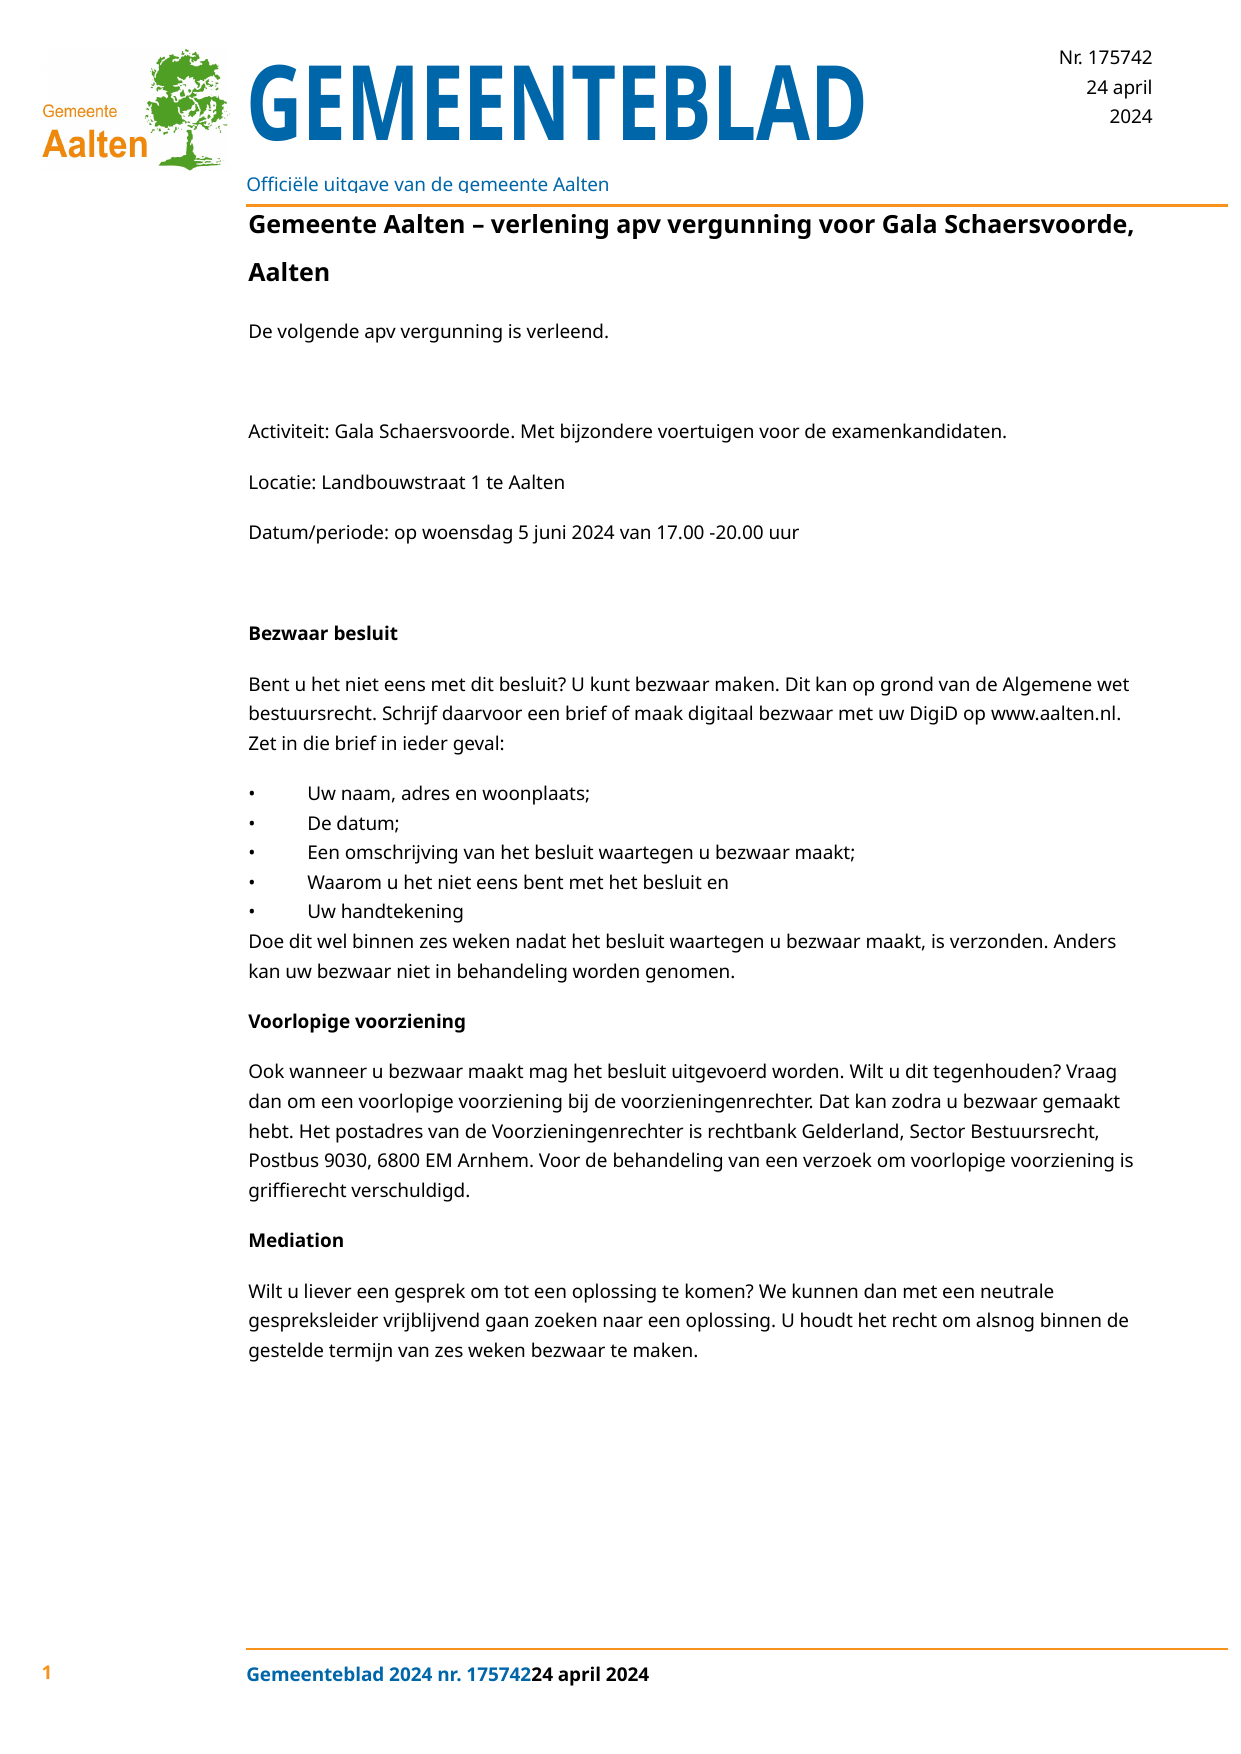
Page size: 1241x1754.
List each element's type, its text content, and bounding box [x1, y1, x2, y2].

text Ook wanneer u bezwaar maakt mag het besluit uitgevoerd worden. Wilt u dit tegenhouden? Vraag dan om een voorlopige voorziening bij de voorzieningenrechter. Dat kan zodra u bezwaar gemaakt hebt. Het postadres van de Voorzieningenrechter is rechtbank Gelderland, Sector Bestuursrecht, Postbus 9030, 6800 EM Arnhem. Voor de behandeling van een verzoek om voorlopige voorziening is griffierecht verschuldigd. [248, 1059, 1152, 1203]
list Waarom u het niet eens bent met het besluit en [248, 869, 1152, 895]
text Doe dit wel binnen zes weken nadat het besluit waartegen u bezwaar maakt, is verzonden. Anders kan uw bezwaar niet in behandeling worden genomen. [248, 928, 1152, 984]
text Activiteit: Gala Schaersvoorde. Met bijzondere voertuigen voor de examenkandidaten. [248, 419, 1152, 444]
text Voorlopige voorziening [248, 1008, 1152, 1034]
text Datum/periode: op woensdag 5 juni 2024 van 17.00 -20.00 uur [248, 519, 1152, 545]
list Uw handtekening [248, 899, 1152, 924]
text Bezwaar besluit [248, 620, 1152, 646]
text Wilt u liever een gesprek om tot een oplossing te komen? We kunnen dan met een neutrale gespreksleider vrijblijvend gaan zoeken naar een oplossing. U houdt het recht om alsnog binnen de gestelde termijn van zes weken bezwaar te maken. [248, 1278, 1152, 1363]
text Mediation [248, 1227, 1152, 1253]
list Uw naam, adres en woonplaats; [248, 780, 1152, 806]
picture [41, 47, 231, 172]
text Bent u het niet eens met dit besluit? U kunt bezwaar maken. Dit kan op grond van de Algemene wet bestuursrecht. Schrijf daarvoor een brief of maak digitaal bezwaar met uw DigiD op www.aalten.nl. Zet in die brief in ieder geval: [248, 671, 1152, 756]
list Een omschrijving van het besluit waartegen u bezwaar maakt; [248, 839, 1152, 865]
text Locatie: Landbouwstraat 1 te Aalten [248, 469, 1152, 495]
text De volgende apv vergunning is verleend. [248, 318, 1152, 344]
list De datum; [248, 810, 1152, 836]
text Gemeente Aalten – verlening apv vergunning voor Gala Schaersvoorde, Aalten [248, 207, 1152, 288]
